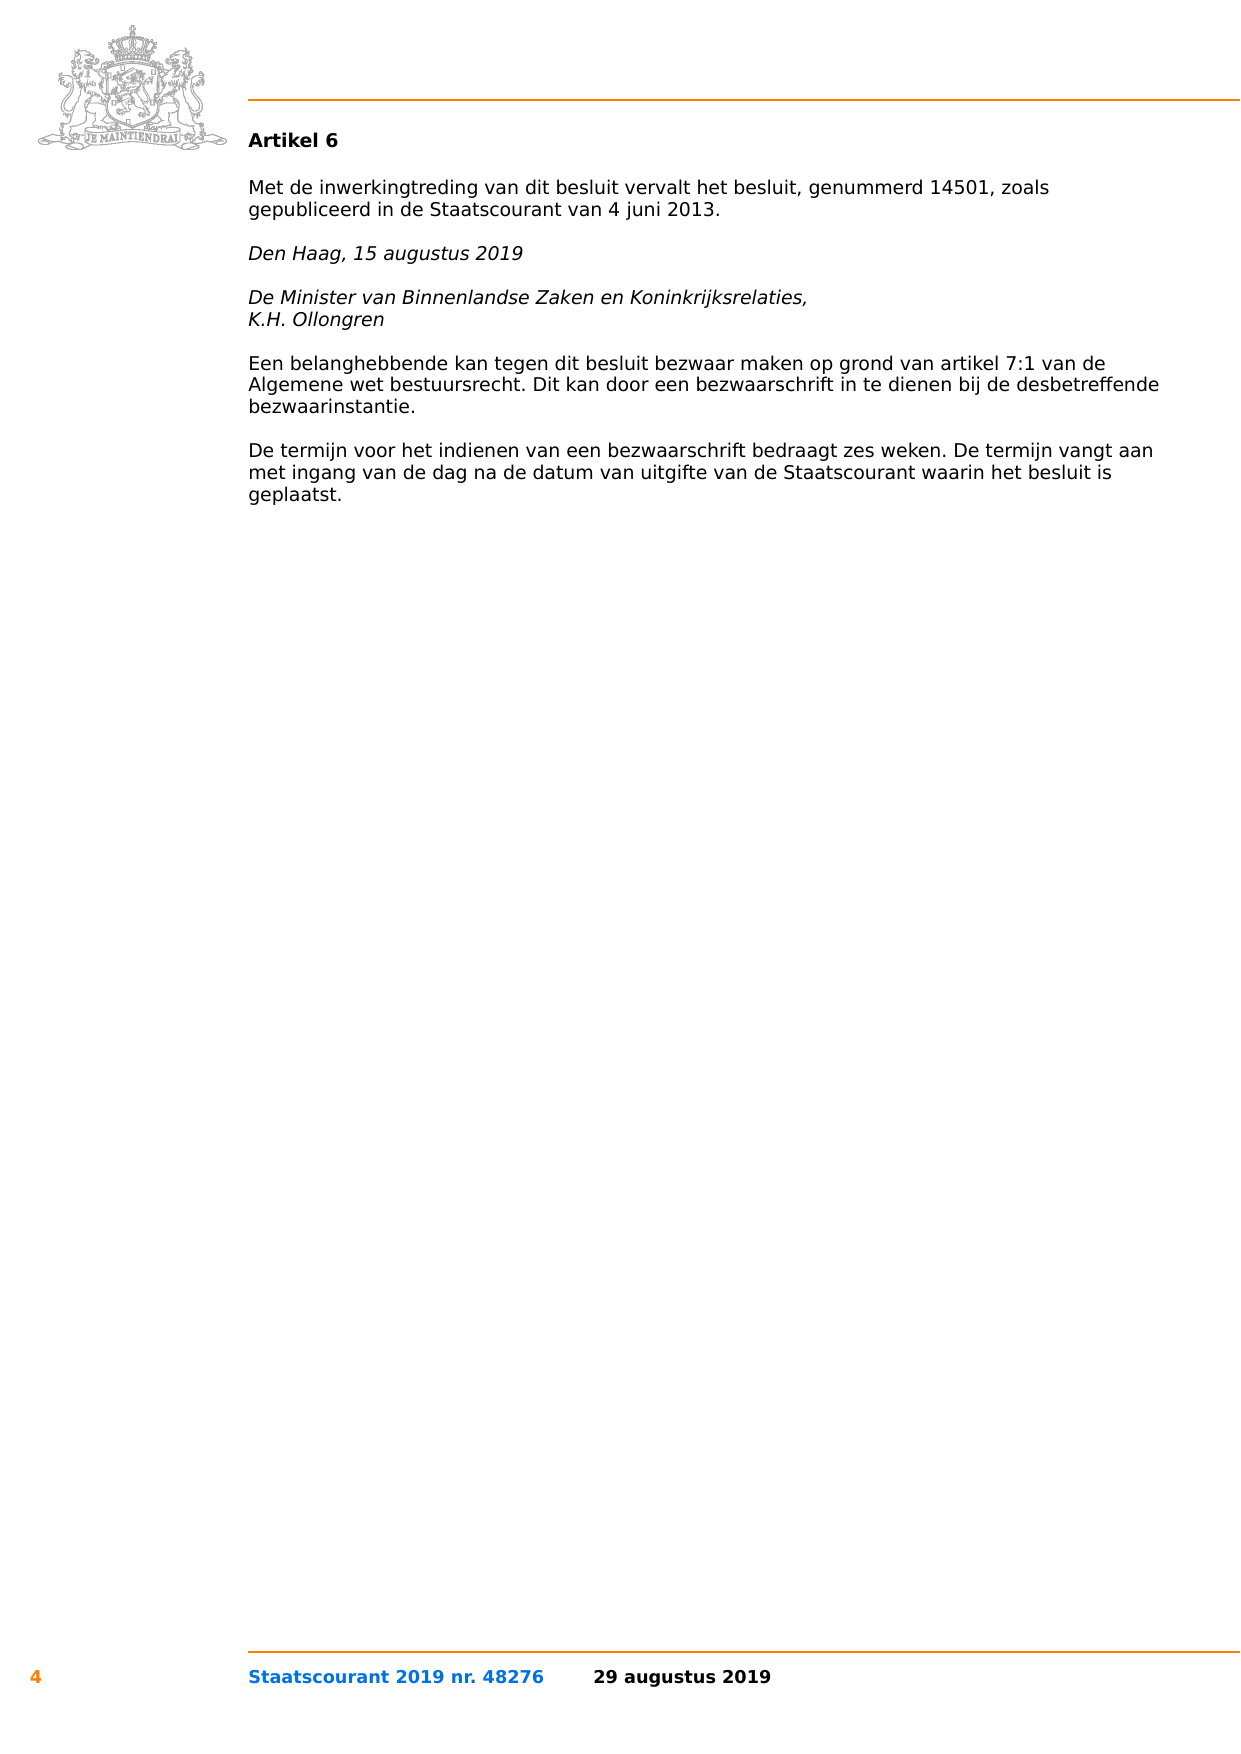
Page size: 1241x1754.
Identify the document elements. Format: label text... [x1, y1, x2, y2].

text Een belanghebbende kan tegen dit besluit bezwaar maken op grond van artikel 7:1 van de Algemene wet bestuursrecht. Dit kan door een bezwaarschrift in te dienen bij de desbetreffende bezwaarinstantie. [248, 352, 1163, 418]
text De termijn voor het indienen van een bezwaarschrift bedraagt zes weken. De termijn vangt aan met ingang van de dag na de datum van uitgifte van de Staatscourant waarin het besluit is geplaatst. [248, 440, 1163, 506]
text Met de inwerkingtreding van dit besluit vervalt het besluit, genummerd 14501, zoals gepubliceerd in de Staatscourant van 4 juni 2013. [248, 177, 1163, 221]
subtitle Artikel 6 [248, 130, 1163, 152]
picture [38, 25, 227, 150]
text Den Haag, 15 augustus 2019 [248, 243, 1163, 265]
text De Minister van Binnenlandse Zaken en Koninkrijksrelaties, K.H. Ollongren [248, 287, 1163, 331]
